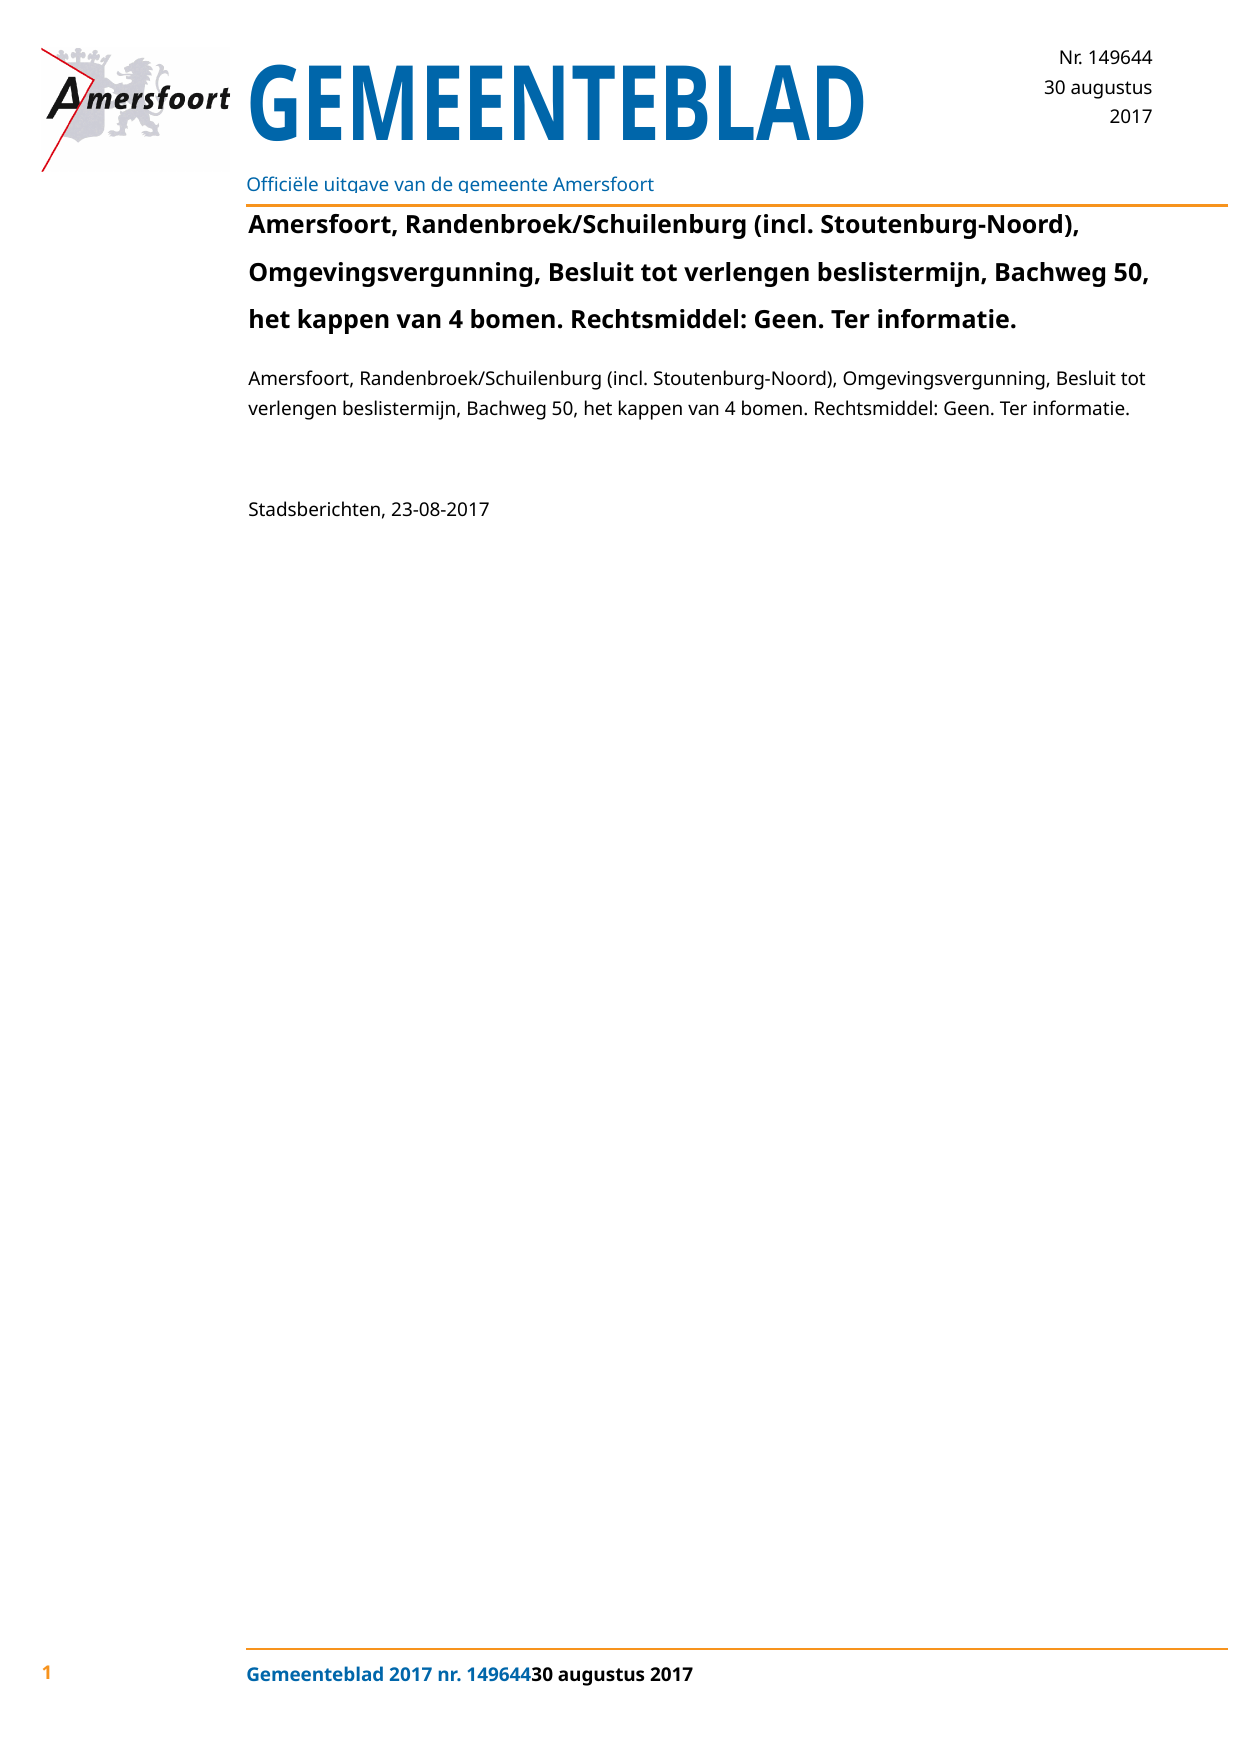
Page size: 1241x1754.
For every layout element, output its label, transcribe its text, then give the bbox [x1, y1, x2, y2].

text Amersfoort, Randenbroek/Schuilenburg (incl. Stoutenburg-Noord), Omgevingsvergunning, Besluit tot verlengen beslistermijn, Bachweg 50, het kappen van 4 bomen. Rechtsmiddel: Geen. Ter informatie. [248, 207, 1152, 336]
text Amersfoort, Randenbroek/Schuilenburg (incl. Stoutenburg-Noord), Omgevingsvergunning, Besluit tot verlengen beslistermijn, Bachweg 50, het kappen van 4 bomen. Rechtsmiddel: Geen. Ter informatie. [248, 366, 1152, 421]
text Stadsberichten, 23-08-2017 [248, 496, 1152, 522]
picture [41, 47, 231, 172]
